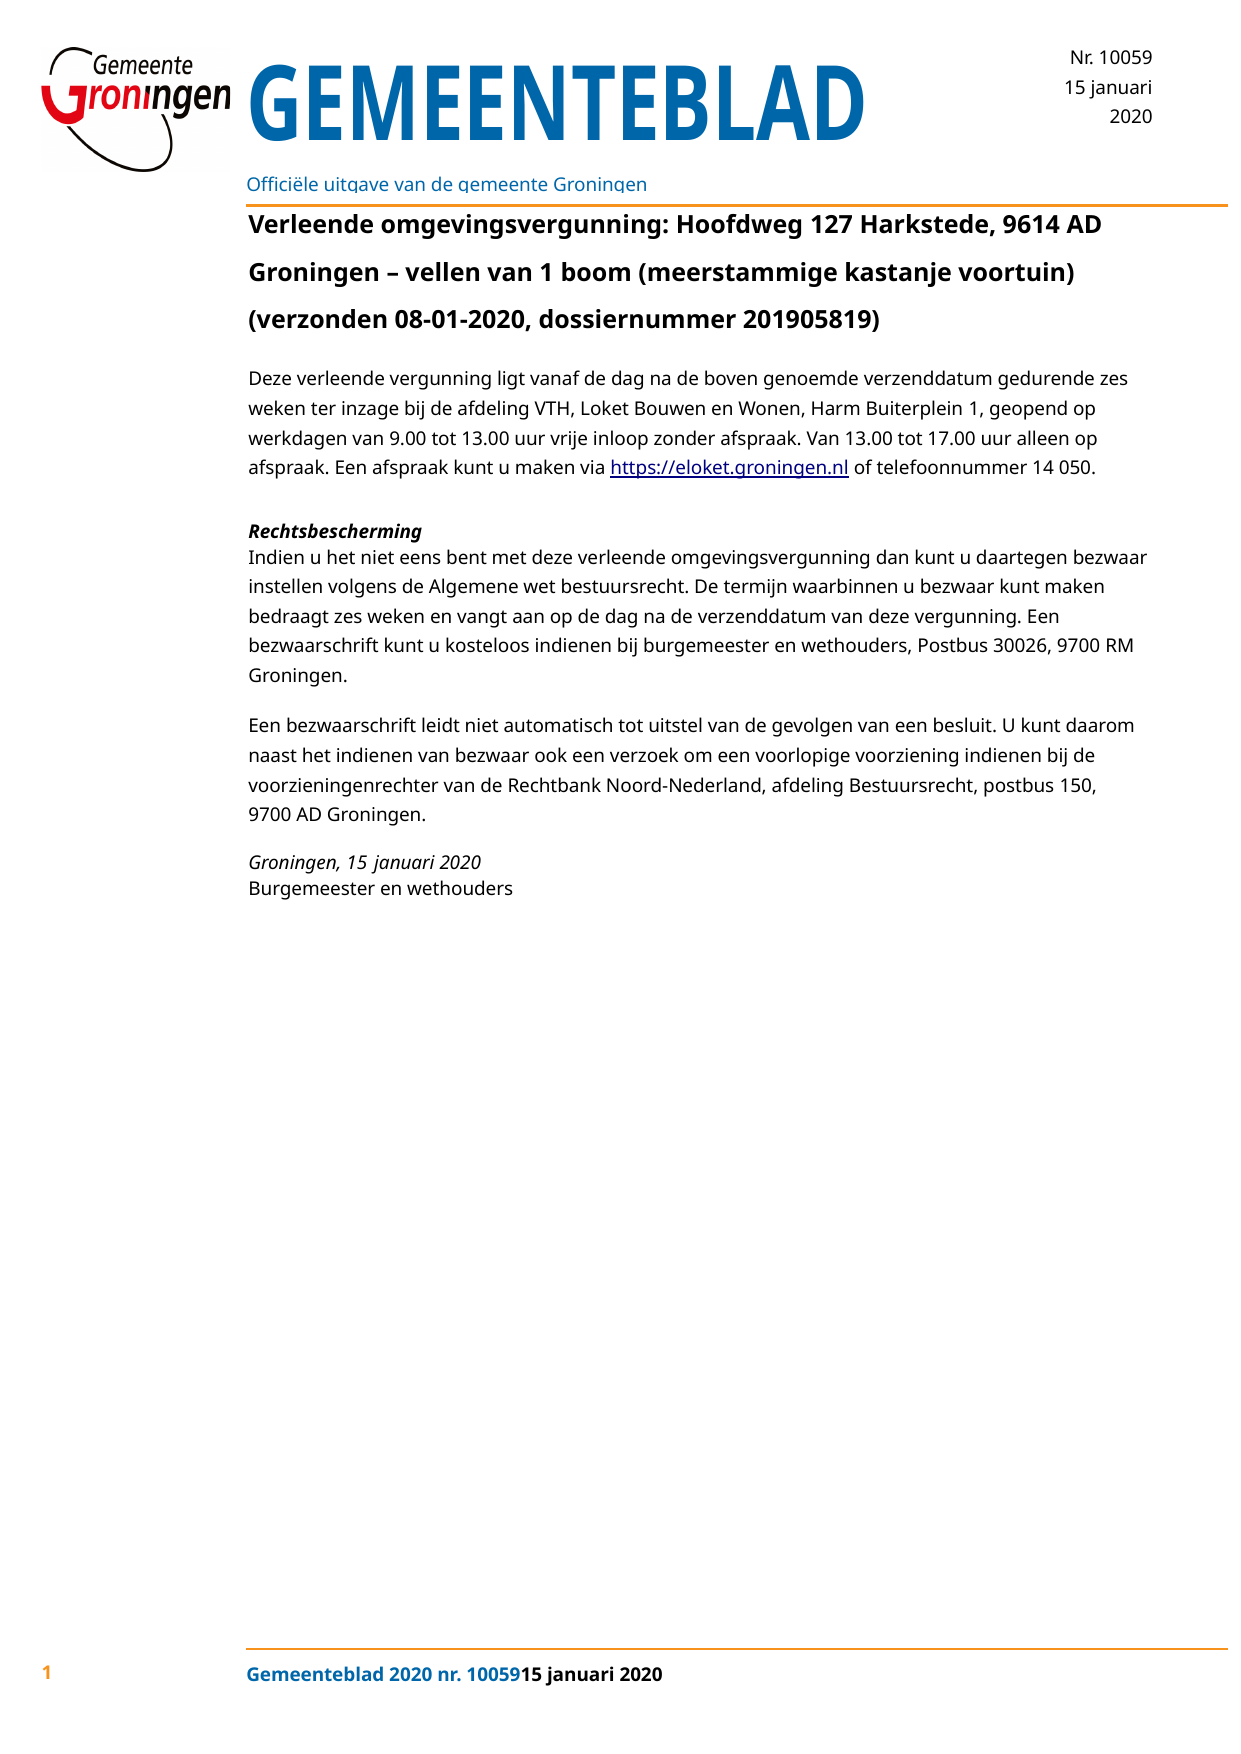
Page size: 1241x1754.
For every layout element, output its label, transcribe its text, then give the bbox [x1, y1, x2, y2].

text Groningen, 15 januari 2020 [248, 849, 1152, 875]
text Burgemeester en wethouders [248, 875, 1152, 901]
text Verleende omgevingsvergunning: Hoofdweg 127 Harkstede, 9614 AD Groningen – vellen van 1 boom (meerstammige kastanje voortuin) (verzonden 08-01-2020, dossiernummer 201905819) [248, 207, 1152, 336]
text Deze verleende vergunning ligt vanaf de dag na de boven genoemde verzenddatum gedurende zes weken ter inzage bij de afdeling VTH, Loket Bouwen en Wonen, Harm Buiterplein 1, geopend op werkdagen van 9.00 tot 13.00 uur vrije inloop zonder afspraak. Van 13.00 tot 17.00 uur alleen op afspraak. Een afspraak kunt u maken via https://eloket.groningen.nl of telefoonnummer 14 050. [248, 366, 1152, 480]
text Indien u het niet eens bent met deze verleende omgevingsvergunning dan kunt u daartegen bezwaar instellen volgens de Algemene wet bestuursrecht. De termijn waarbinnen u bezwaar kunt maken bedraagt zes weken en vangt aan op de dag na de verzenddatum van deze vergunning. Een bezwaarschrift kunt u kosteloos indienen bij burgemeester en wethouders, Postbus 30026, 9700 RM Groningen. [248, 544, 1152, 688]
text Rechtsbescherming [248, 518, 1152, 544]
picture [41, 47, 231, 172]
text Een bezwaarschrift leidt niet automatisch tot uitstel van de gevolgen van een besluit. U kunt daarom naast het indienen van bezwaar ook een verzoek om een voorlopige voorziening indienen bij de voorzieningenrechter van de Rechtbank Noord-Nederland, afdeling Bestuursrecht, postbus 150, 9700 AD Groningen. [248, 713, 1152, 827]
